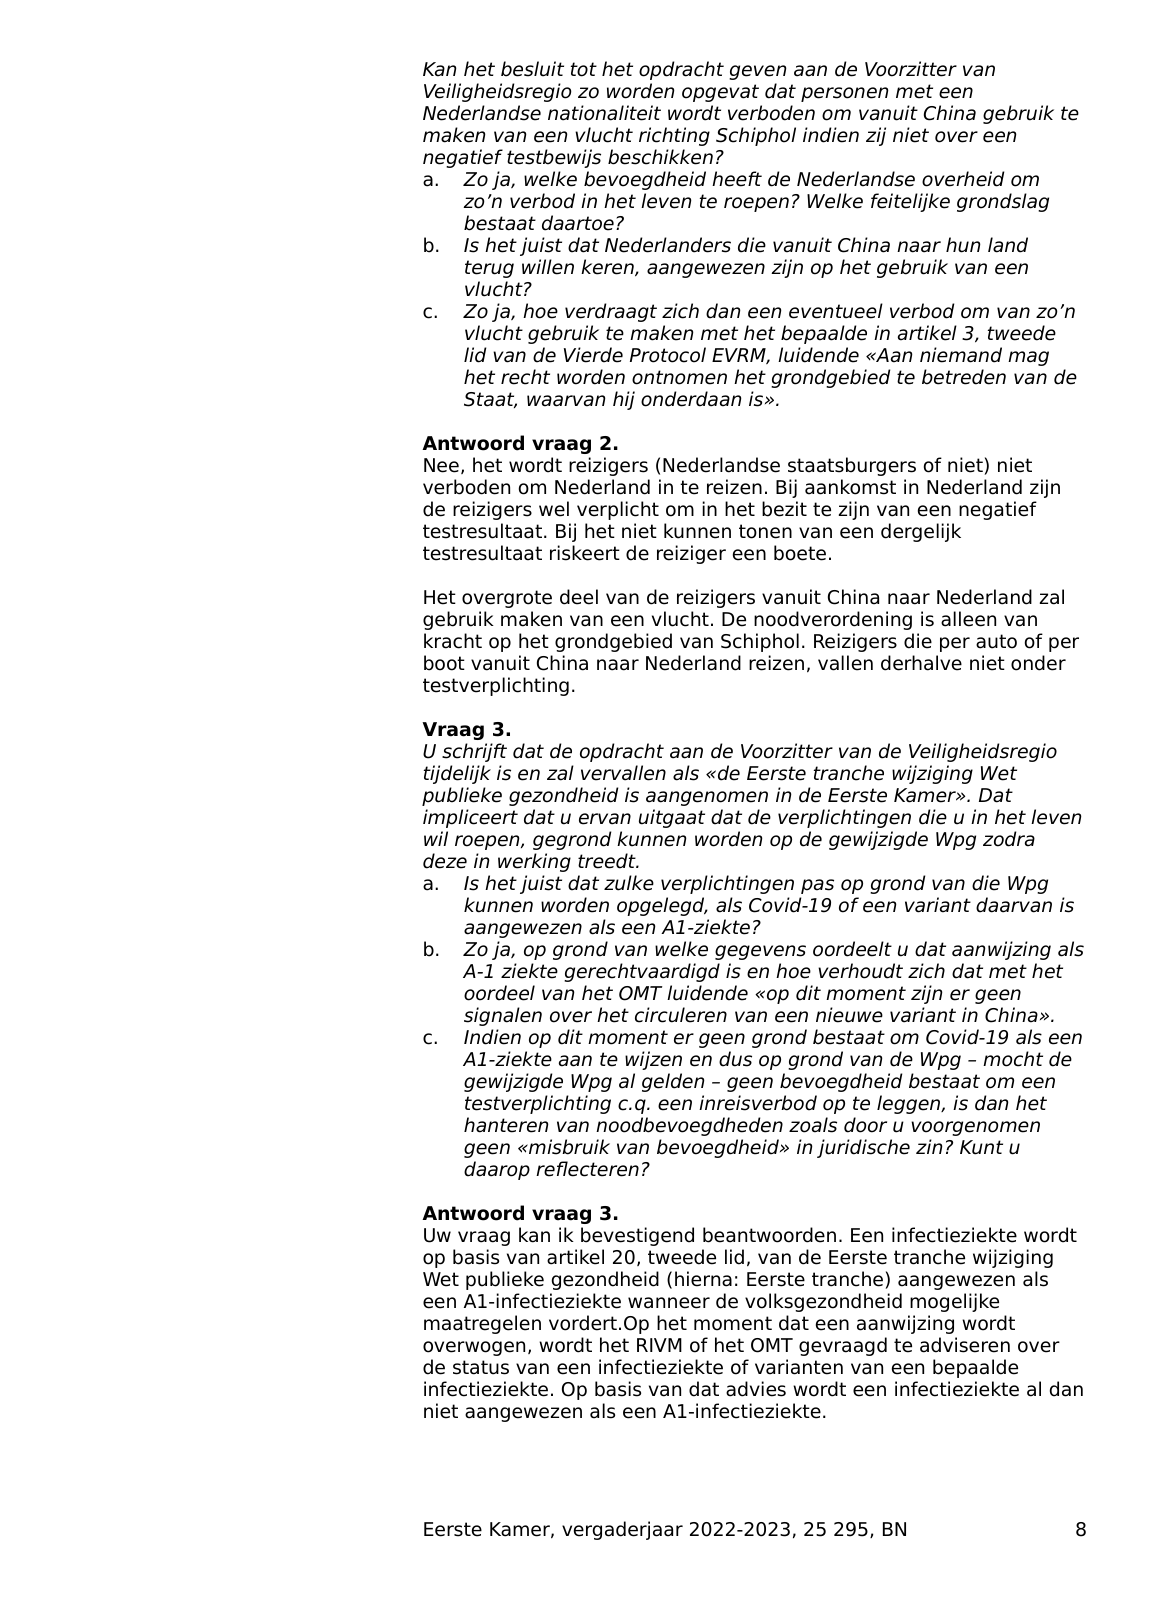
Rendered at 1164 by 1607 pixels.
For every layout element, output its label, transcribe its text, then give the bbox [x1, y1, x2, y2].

text a. Is het juist dat zulke verplichtingen pas op grond van die Wpg kunnen worden opgelegd, als Covid-19 of een variant daarvan is aangewezen als een A1-ziekte? [422, 873, 1087, 939]
text Kan het besluit tot het opdracht geven aan de Voorzitter van Veiligheidsregio zo worden opgevat dat personen met een Nederlandse nationaliteit wordt verboden om vanuit China gebruik te maken van een vlucht richting Schiphol indien zij niet over een negatief testbewijs beschikken? [422, 59, 1087, 169]
text Nee, het wordt reizigers (Nederlandse staatsburgers of niet) niet verboden om Nederland in te reizen. Bij aankomst in Nederland zijn de reizigers wel verplicht om in het bezit te zijn van een negatief testresultaat. Bij het niet kunnen tonen van een dergelijk testresultaat riskeert de reiziger een boete. [422, 455, 1087, 565]
text c. Indien op dit moment er geen grond bestaat om Covid-19 als een A1-ziekte aan te wijzen en dus op grond van de Wpg – mocht de gewijzigde Wpg al gelden – geen bevoegdheid bestaat om een testverplichting c.q. een inreisverbod op te leggen, is dan het hanteren van noodbevoegdheden zoals door u voorgenomen geen «misbruik van bevoegdheid» in juridische zin? Kunt u daarop reflecteren? [422, 1027, 1087, 1181]
text U schrijft dat de opdracht aan de Voorzitter van de Veiligheidsregio tijdelijk is en zal vervallen als «de Eerste tranche wijziging Wet publieke gezondheid is aangenomen in de Eerste Kamer». Dat impliceert dat u ervan uitgaat dat de verplichtingen die u in het leven wil roepen, gegrond kunnen worden op de gewijzigde Wpg zodra deze in werking treedt. [422, 741, 1087, 873]
text Antwoord vraag 3. [422, 1203, 1087, 1225]
text c. Zo ja, hoe verdraagt zich dan een eventueel verbod om van zo’n vlucht gebruik te maken met het bepaalde in artikel 3, tweede lid van de Vierde Protocol EVRM, luidende «Aan niemand mag het recht worden ontnomen het grondgebied te betreden van de Staat, waarvan hij onderdaan is». [422, 301, 1087, 411]
text Het overgrote deel van de reizigers vanuit China naar Nederland zal gebruik maken van een vlucht. De noodverordening is alleen van kracht op het grondgebied van Schiphol. Reizigers die per auto of per boot vanuit China naar Nederland reizen, vallen derhalve niet onder testverplichting. [422, 587, 1087, 697]
text Antwoord vraag 2. [422, 433, 1087, 455]
text a. Zo ja, welke bevoegdheid heeft de Nederlandse overheid om zo’n verbod in het leven te roepen? Welke feitelijke grondslag bestaat daartoe? [422, 169, 1087, 235]
text Vraag 3. [422, 719, 1087, 741]
text b. Zo ja, op grond van welke gegevens oordeelt u dat aanwijzing als A-1 ziekte gerechtvaardigd is en hoe verhoudt zich dat met het oordeel van het OMT luidende «op dit moment zijn er geen signalen over het circuleren van een nieuwe variant in China». [422, 939, 1087, 1027]
text b. Is het juist dat Nederlanders die vanuit China naar hun land terug willen keren, aangewezen zijn op het gebruik van een vlucht? [422, 235, 1087, 301]
text Uw vraag kan ik bevestigend beantwoorden. Een infectieziekte wordt op basis van artikel 20, tweede lid, van de Eerste tranche wijziging Wet publieke gezondheid (hierna: Eerste tranche) aangewezen als een A1-infectieziekte wanneer de volksgezondheid mogelijke maatregelen vordert.Op het moment dat een aanwijzing wordt overwogen, wordt het RIVM of het OMT gevraagd te adviseren over de status van een infectieziekte of varianten van een bepaalde infectieziekte. Op basis van dat advies wordt een infectieziekte al dan niet aangewezen als een A1-infectieziekte. [422, 1225, 1087, 1423]
